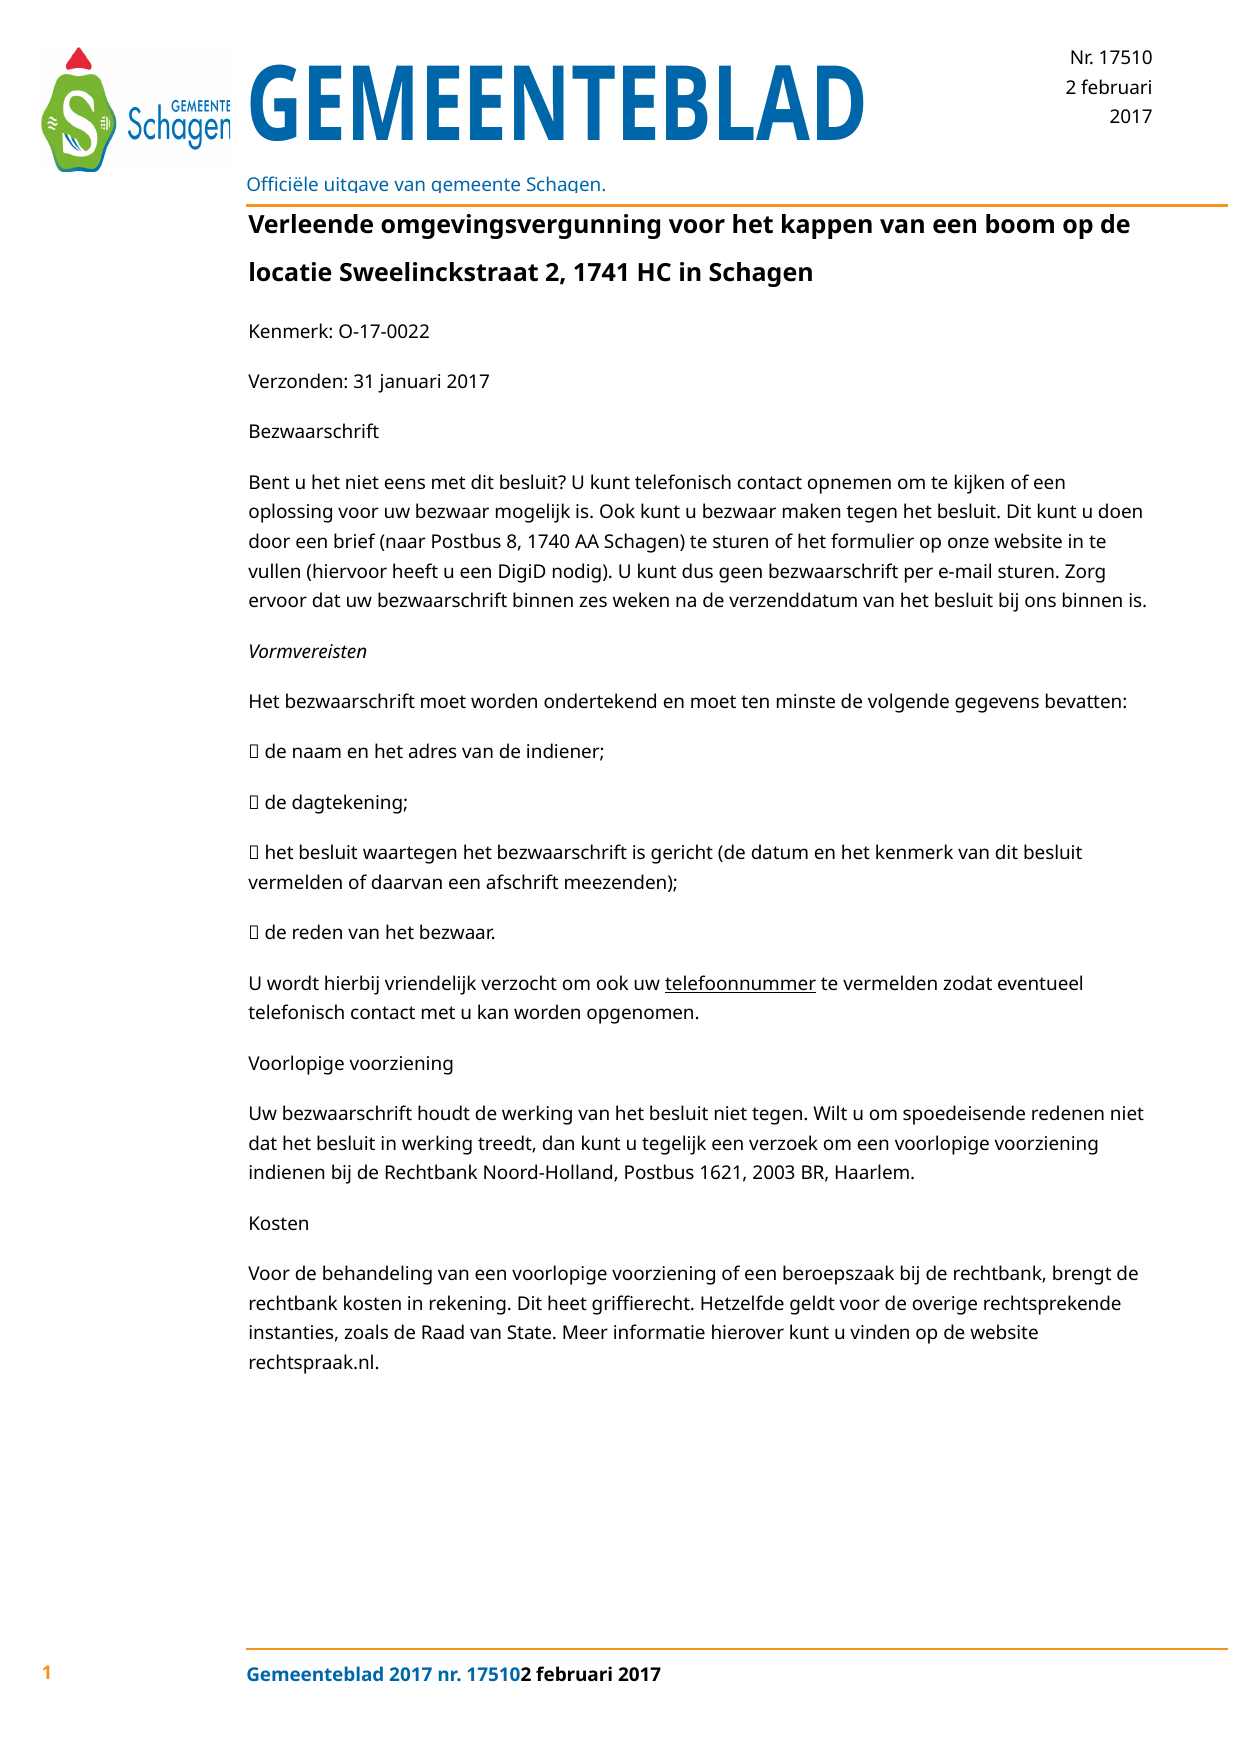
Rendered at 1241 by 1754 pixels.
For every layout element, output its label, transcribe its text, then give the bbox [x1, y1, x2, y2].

text  de dagtekening; [248, 789, 1152, 815]
text Het bezwaarschrift moet worden ondertekend en moet ten minste de volgende gegevens bevatten: [248, 688, 1152, 714]
text Voor de behandeling van een voorlopige voorziening of een beroepszaak bij de rechtbank, brengt de rechtbank kosten in rekening. Dit heet griffierecht. Hetzelfde geldt voor de overige rechtsprekende instanties, zoals de Raad van State. Meer informatie hierover kunt u vinden op de website rechtspraak.nl. [248, 1260, 1152, 1375]
text Voorlopige voorziening [248, 1050, 1152, 1076]
text Bezwaarschrift [248, 419, 1152, 444]
text Verleende omgevingsvergunning voor het kappen van een boom op de locatie Sweelinckstraat 2, 1741 HC in Schagen [248, 207, 1152, 288]
text  de naam en het adres van de indiener; [248, 739, 1152, 764]
text U wordt hierbij vriendelijk verzocht om ook uw telefoonnummer te vermelden zodat eventueel telefonisch contact met u kan worden opgenomen. [248, 970, 1152, 1025]
text Verzonden: 31 januari 2017 [248, 368, 1152, 394]
text Kosten [248, 1210, 1152, 1236]
text Uw bezwaarschrift houdt de werking van het besluit niet tegen. Wilt u om spoedeisende redenen niet dat het besluit in werking treedt, dan kunt u tegelijk een verzoek om een voorlopige voorziening indienen bij de Rechtbank Noord-Holland, Postbus 1621, 2003 BR, Haarlem. [248, 1100, 1152, 1185]
text Vormvereisten [248, 638, 1152, 664]
text Kenmerk: O-17-0022 [248, 318, 1152, 344]
picture [41, 47, 231, 172]
text  het besluit waartegen het bezwaarschrift is gericht (de datum en het kenmerk van dit besluit vermelden of daarvan een afschrift meezenden); [248, 839, 1152, 895]
text Bent u het niet eens met dit besluit? U kunt telefonisch contact opnemen om te kijken of een oplossing voor uw bezwaar mogelijk is. Ook kunt u bezwaar maken tegen het besluit. Dit kunt u doen door een brief (naar Postbus 8, 1740 AA Schagen) te sturen of het formulier op onze website in te vullen (hiervoor heeft u een DigiD nodig). U kunt dus geen bezwaarschrift per e-mail sturen. Zorg ervoor dat uw bezwaarschrift binnen zes weken na de verzenddatum van het besluit bij ons binnen is. [248, 469, 1152, 613]
text  de reden van het bezwaar. [248, 919, 1152, 945]
